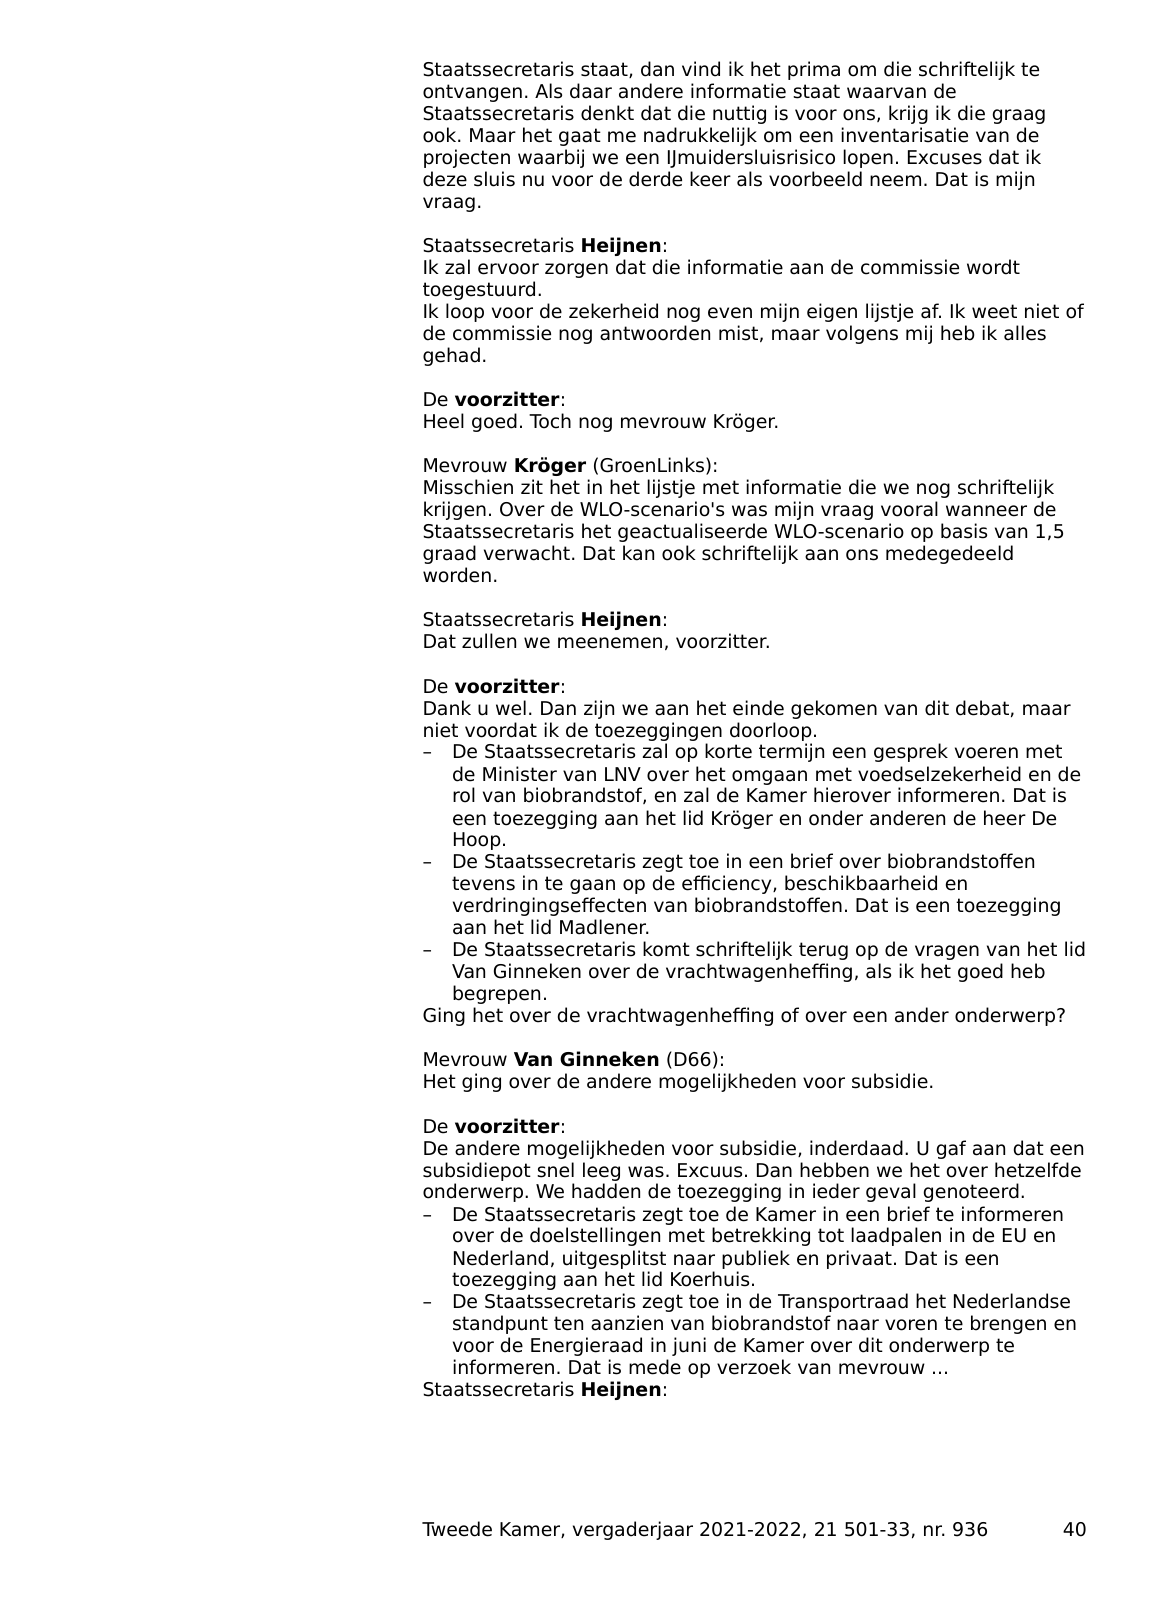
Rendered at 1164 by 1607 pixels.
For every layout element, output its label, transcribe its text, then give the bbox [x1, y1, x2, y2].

text Het ging over de andere mogelijkheden voor subsidie. [422, 1071, 1087, 1093]
text Staatssecretaris Heijnen: [422, 1379, 1087, 1401]
text – De Staatssecretaris zal op korte termijn een gesprek voeren met de Minister van LNV over het omgaan met voedselzekerheid en de rol van biobrandstof, en zal de Kamer hierover informeren. Dat is een toezegging aan het lid Kröger en onder anderen de heer De Hoop. [422, 741, 1087, 851]
text De voorzitter: [422, 389, 1087, 411]
text Ik zal ervoor zorgen dat die informatie aan de commissie wordt toegestuurd. [422, 257, 1087, 301]
text Mevrouw Van Ginneken (D66): [422, 1049, 1087, 1071]
text De voorzitter: [422, 1116, 1087, 1137]
text Dat zullen we meenemen, voorzitter. [422, 631, 1087, 653]
text Ging het over de vrachtwagenheffing of over een ander onderwerp? [422, 1005, 1087, 1027]
text Ik loop voor de zekerheid nog even mijn eigen lijstje af. Ik weet niet of de commissie nog antwoorden mist, maar volgens mij heb ik alles gehad. [422, 301, 1087, 367]
text – De Staatssecretaris zegt toe in een brief over biobrandstoffen tevens in te gaan op de efficiency, beschikbaarheid en verdringingseffecten van biobrandstoffen. Dat is een toezegging aan het lid Madlener. [422, 851, 1087, 939]
text De andere mogelijkheden voor subsidie, inderdaad. U gaf aan dat een subsidiepot snel leeg was. Excuus. Dan hebben we het over hetzelfde onderwerp. We hadden de toezegging in ieder geval genoteerd. [422, 1137, 1087, 1203]
text Staatssecretaris Heijnen: [422, 235, 1087, 257]
text – De Staatssecretaris komt schriftelijk terug op de vragen van het lid Van Ginneken over de vrachtwagenheffing, als ik het goed heb begrepen. [422, 939, 1087, 1005]
text Heel goed. Toch nog mevrouw Kröger. [422, 411, 1087, 433]
text Misschien zit het in het lijstje met informatie die we nog schriftelijk krijgen. Over de WLO-scenario's was mijn vraag vooral wanneer de Staatssecretaris het geactualiseerde WLO-scenario op basis van 1,5 graad verwacht. Dat kan ook schriftelijk aan ons medegedeeld worden. [422, 477, 1087, 587]
text Staatssecretaris Heijnen: [422, 609, 1087, 631]
text Mevrouw Kröger (GroenLinks): [422, 455, 1087, 477]
text Staatssecretaris staat, dan vind ik het prima om die schriftelijk te ontvangen. Als daar andere informatie staat waarvan de Staatssecretaris denkt dat die nuttig is voor ons, krijg ik die graag ook. Maar het gaat me nadrukkelijk om een inventarisatie van de projecten waarbij we een IJmuidersluisrisico lopen. Excuses dat ik deze sluis nu voor de derde keer als voorbeeld neem. Dat is mijn vraag. [422, 59, 1087, 213]
text – De Staatssecretaris zegt toe de Kamer in een brief te informeren over de doelstellingen met betrekking tot laadpalen in de EU en Nederland, uitgesplitst naar publiek en privaat. Dat is een toezegging aan het lid Koerhuis. [422, 1203, 1087, 1291]
text Dank u wel. Dan zijn we aan het einde gekomen van dit debat, maar niet voordat ik de toezeggingen doorloop. [422, 697, 1087, 741]
text De voorzitter: [422, 676, 1087, 697]
text – De Staatssecretaris zegt toe in de Transportraad het Nederlandse standpunt ten aanzien van biobrandstof naar voren te brengen en voor de Energieraad in juni de Kamer over dit onderwerp te informeren. Dat is mede op verzoek van mevrouw ... [422, 1291, 1087, 1379]
